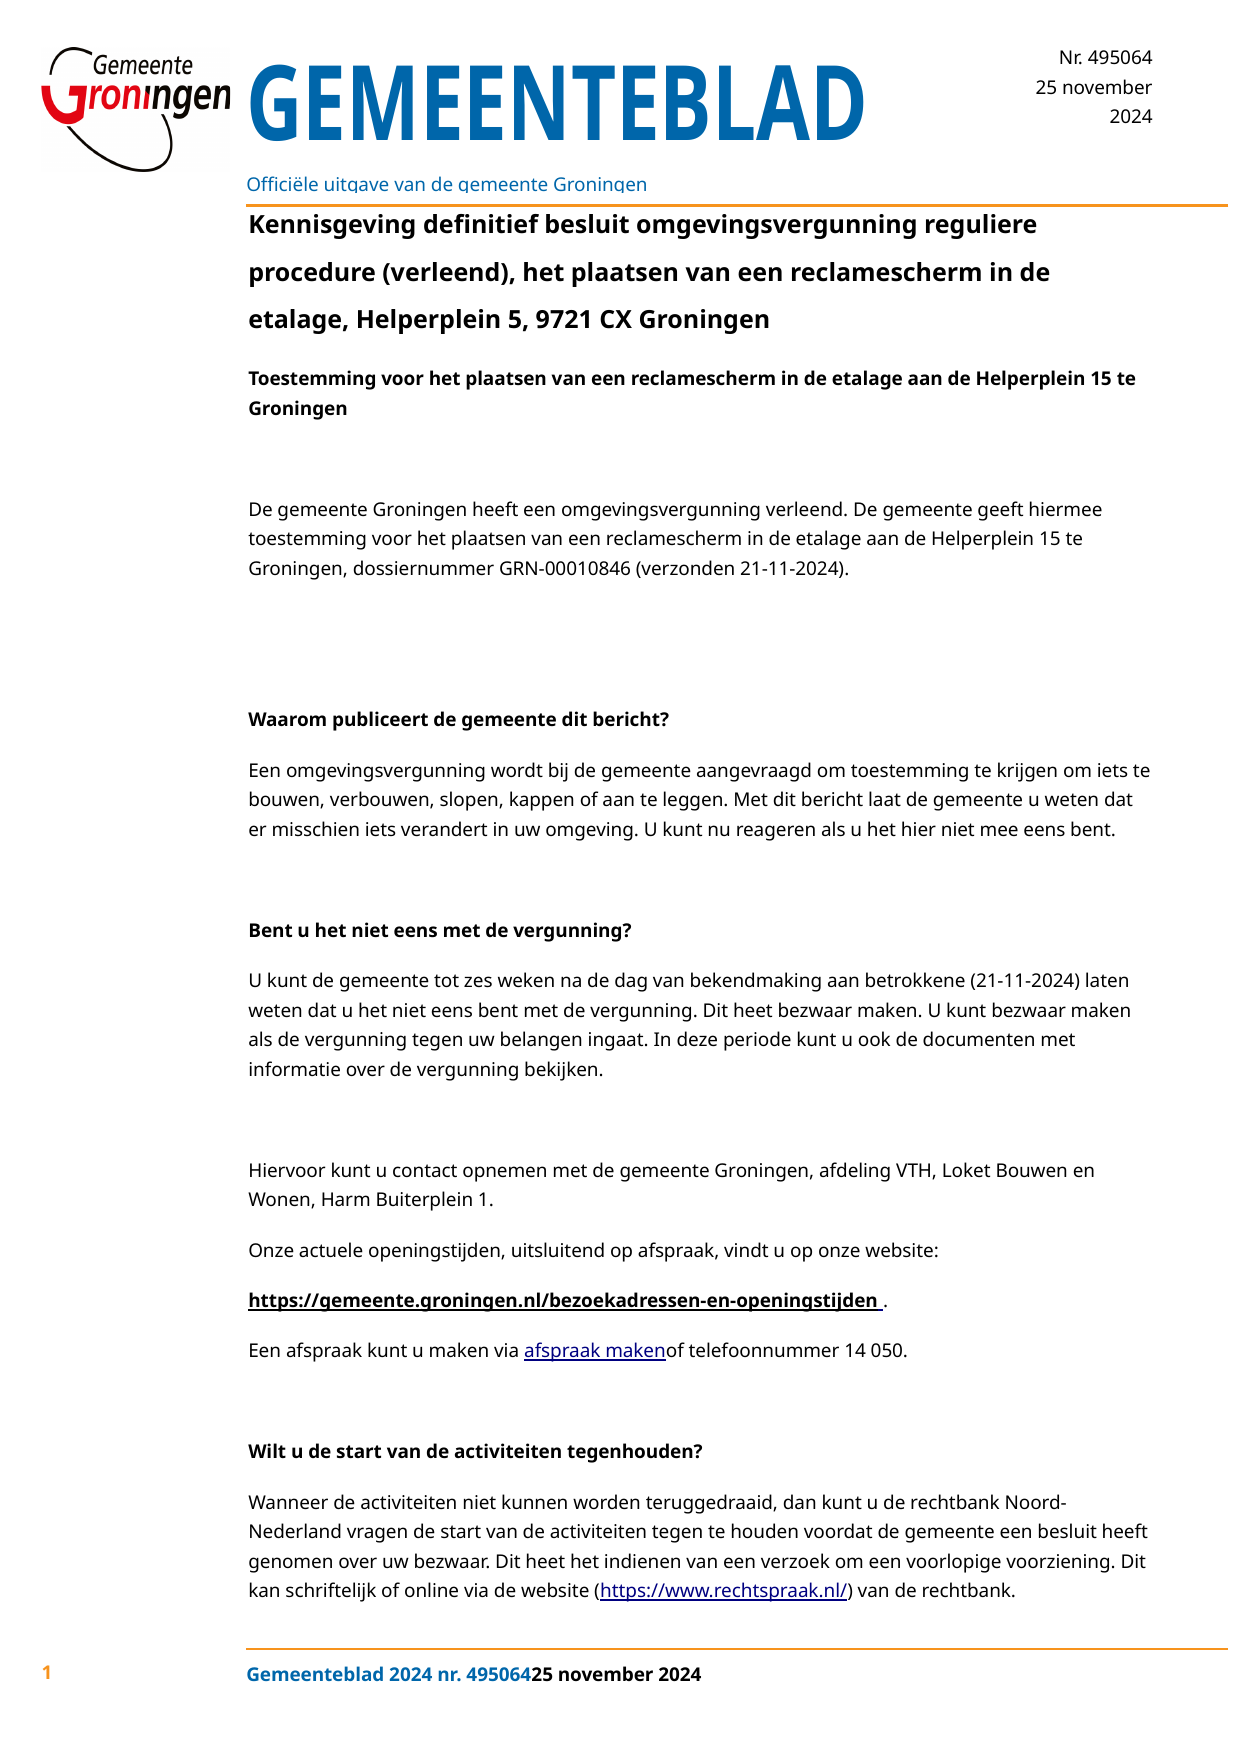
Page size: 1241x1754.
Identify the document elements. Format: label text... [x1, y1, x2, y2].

text Hiervoor kunt u contact opnemen met de gemeente Groningen, afdeling VTH, Loket Bouwen en Wonen, Harm Buiterplein 1. [248, 1157, 1152, 1212]
text Bent u het niet eens met de vergunning? [248, 917, 1152, 942]
text Een afspraak kunt u maken via afspraak makenof telefoonnummer 14 050. [248, 1338, 1152, 1363]
text https://gemeente.groningen.nl/bezoekadressen-en-openingstijden . [248, 1287, 1152, 1313]
text De gemeente Groningen heeft een omgevingsvergunning verleend. De gemeente geeft hiermee toestemming voor het plaatsen van een reclamescherm in de etalage aan de Helperplein 15 te Groningen, dossiernummer GRN-00010846 (verzonden 21-11-2024). [248, 496, 1152, 581]
text Onze actuele openingstijden, uitsluitend op afspraak, vindt u op onze website: [248, 1237, 1152, 1262]
text Wanneer de activiteiten niet kunnen worden teruggedraaid, dan kunt u de rechtbank Noord-Nederland vragen de start van de activiteiten tegen te houden voordat de gemeente een besluit heeft genomen over uw bezwaar. Dit heet het indienen van een verzoek om een voorlopige voorziening. Dit kan schriftelijk of online via de website (https://www.rechtspraak.nl/) van de rechtbank. [248, 1489, 1152, 1603]
text Waarom publiceert de gemeente dit bericht? [248, 706, 1152, 732]
text U kunt de gemeente tot zes weken na de dag van bekendmaking aan betrokkene (21-11-2024) laten weten dat u het niet eens bent met de vergunning. Dit heet bezwaar maken. U kunt bezwaar maken als de vergunning tegen uw belangen ingaat. In deze periode kunt u ook de documenten met informatie over de vergunning bekijken. [248, 967, 1152, 1082]
text Toestemming voor het plaatsen van een reclamescherm in de etalage aan de Helperplein 15 te Groningen [248, 366, 1152, 421]
picture [41, 47, 231, 172]
text Kennisgeving definitief besluit omgevingsvergunning reguliere procedure (verleend), het plaatsen van een reclamescherm in de etalage, Helperplein 5, 9721 CX Groningen [248, 207, 1152, 336]
text Wilt u de start van de activiteiten tegenhouden? [248, 1438, 1152, 1464]
text Een omgevingsvergunning wordt bij de gemeente aangevraagd om toestemming te krijgen om iets te bouwen, verbouwen, slopen, kappen of aan te leggen. Met dit bericht laat de gemeente u weten dat er misschien iets verandert in uw omgeving. U kunt nu reageren als u het hier niet mee eens bent. [248, 757, 1152, 842]
